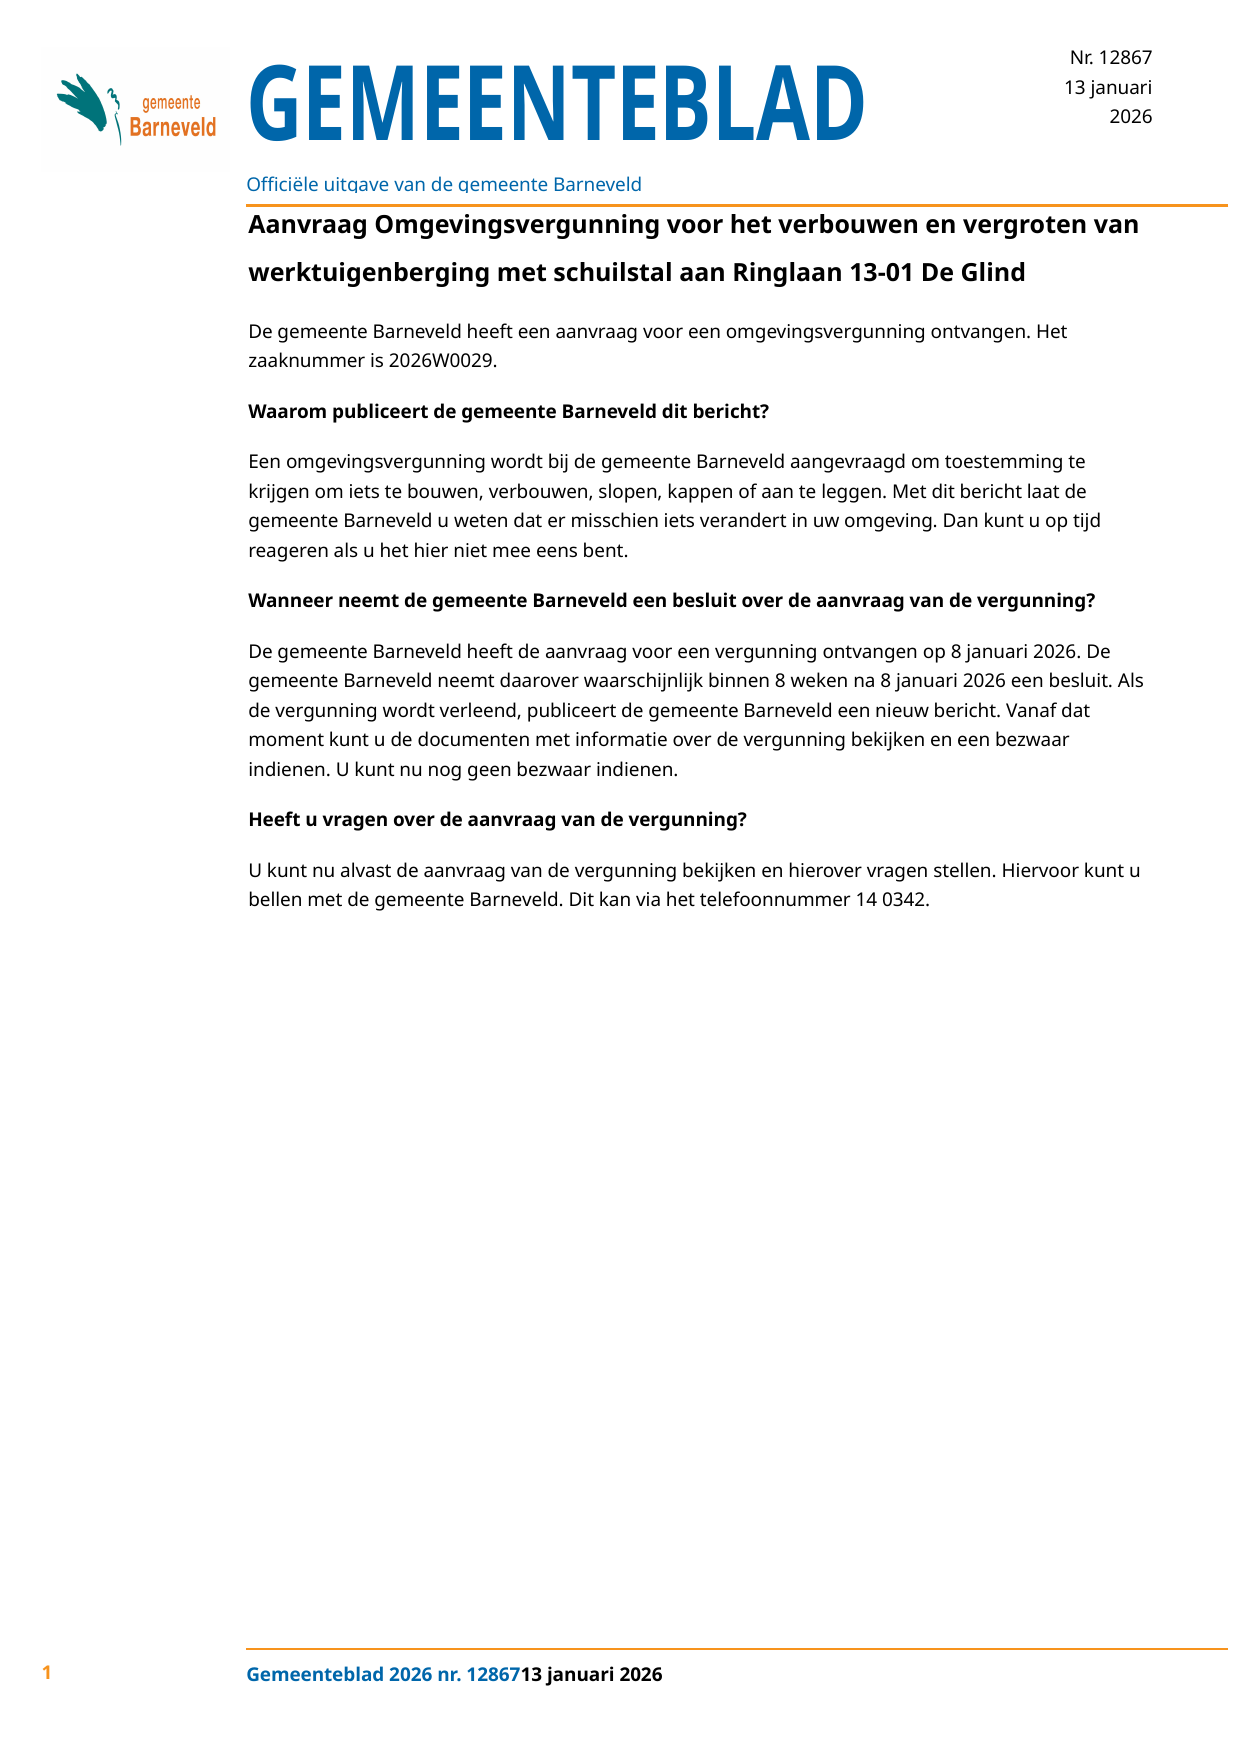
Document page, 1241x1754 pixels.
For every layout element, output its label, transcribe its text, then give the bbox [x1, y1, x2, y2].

text Een omgevingsvergunning wordt bij de gemeente Barneveld aangevraagd om toestemming te krijgen om iets te bouwen, verbouwen, slopen, kappen of aan te leggen. Met dit bericht laat de gemeente Barneveld u weten dat er misschien iets verandert in uw omgeving. Dan kunt u op tijd reageren als u het hier niet mee eens bent. [248, 448, 1152, 563]
picture [41, 47, 231, 172]
text U kunt nu alvast de aanvraag van de vergunning bekijken en hierover vragen stellen. Hiervoor kunt u bellen met de gemeente Barneveld. Dit kan via het telefoonnummer 14 0342. [248, 857, 1152, 912]
text De gemeente Barneveld heeft de aanvraag voor een vergunning ontvangen op 8 januari 2026. De gemeente Barneveld neemt daarover waarschijnlijk binnen 8 weken na 8 januari 2026 een besluit. Als de vergunning wordt verleend, publiceert de gemeente Barneveld een nieuw bericht. Vanaf dat moment kunt u de documenten met informatie over de vergunning bekijken en een bezwaar indienen. U kunt nu nog geen bezwaar indienen. [248, 638, 1152, 782]
text Heeft u vragen over de aanvraag van de vergunning? [248, 807, 1152, 832]
text Wanneer neemt de gemeente Barneveld een besluit over de aanvraag van de vergunning? [248, 587, 1152, 613]
text Waarom publiceert de gemeente Barneveld dit bericht? [248, 398, 1152, 424]
text De gemeente Barneveld heeft een aanvraag voor een omgevingsvergunning ontvangen. Het zaaknummer is 2026W0029. [248, 318, 1152, 373]
text Aanvraag Omgevingsvergunning voor het verbouwen en vergroten van werktuigenberging met schuilstal aan Ringlaan 13-01 De Glind [248, 207, 1152, 288]
